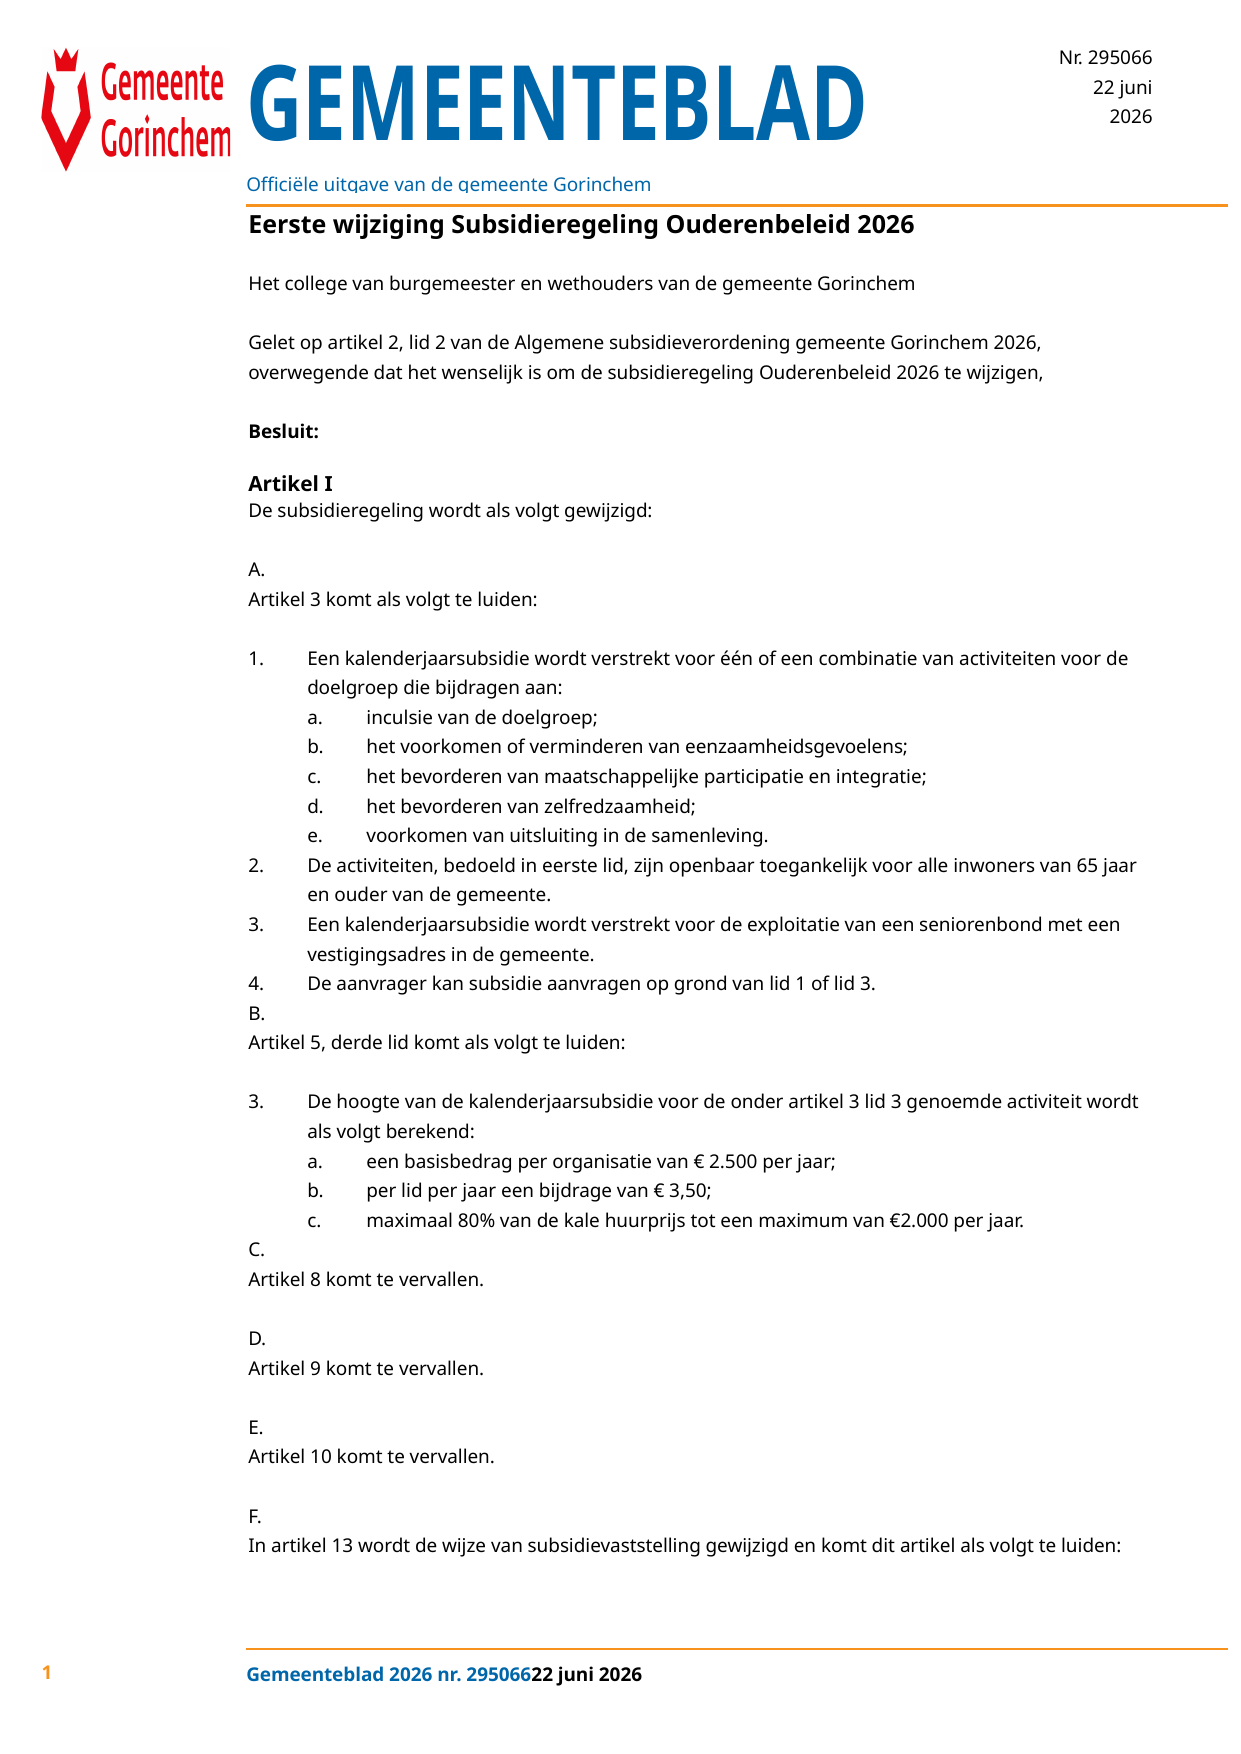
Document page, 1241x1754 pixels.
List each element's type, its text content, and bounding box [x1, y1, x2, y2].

text C. [248, 1237, 1152, 1262]
text Besluit: [248, 418, 1152, 444]
text Artikel 8 komt te vervallen. [248, 1266, 1152, 1292]
text E. [248, 1414, 1152, 1440]
text De subsidieregeling wordt als volgt gewijzigd: [248, 497, 1152, 523]
text D. [248, 1325, 1152, 1351]
list inculsie van de doelgroep; [307, 704, 1152, 730]
text In artikel 13 wordt de wijze van subsidievaststelling gewijzigd en komt dit artikel als volgt te luiden: [248, 1532, 1152, 1558]
list voorkomen van uitsluiting in de samenleving. [307, 822, 1152, 848]
text F. [248, 1503, 1152, 1529]
text Artikel 10 komt te vervallen. [248, 1444, 1152, 1469]
text Artikel 3 komt als volgt te luiden: [248, 586, 1152, 612]
list De hoogte van de kalenderjaarsubsidie voor de onder artikel 3 lid 3 genoemde activiteit wordt als volgt berekend: [248, 1089, 1152, 1144]
text Artikel 5, derde lid komt als volgt te luiden: [248, 1029, 1152, 1055]
text Artikel 9 komt te vervallen. [248, 1355, 1152, 1381]
list De activiteiten, bedoeld in eerste lid, zijn openbaar toegankelijk voor alle inwoners van 65 jaar en ouder van de gemeente. [248, 852, 1152, 907]
list het bevorderen van maatschappelijke participatie en integratie; [307, 763, 1152, 789]
text B. [248, 1000, 1152, 1026]
picture [41, 47, 231, 172]
list een basisbedrag per organisatie van € 2.500 per jaar; [307, 1148, 1152, 1174]
text A. [248, 556, 1152, 582]
list Een kalenderjaarsubsidie wordt verstrekt voor de exploitatie van een seniorenbond met een vestigingsadres in de gemeente. [248, 911, 1152, 967]
list maximaal 80% van de kale huurprijs tot een maximum van €2.000 per jaar. [307, 1207, 1152, 1233]
list het voorkomen of verminderen van eenzaamheidsgevoelens; [307, 734, 1152, 759]
text Artikel I [248, 469, 1152, 497]
list het bevorderen van zelfredzaamheid; [307, 793, 1152, 819]
list Een kalenderjaarsubsidie wordt verstrekt voor één of een combinatie van activiteiten voor de doelgroep die bijdragen aan: [248, 645, 1152, 700]
text Eerste wijziging Subsidieregeling Ouderenbeleid 2026 [248, 207, 1152, 241]
list per lid per jaar een bijdrage van € 3,50; [307, 1177, 1152, 1203]
text Het college van burgemeester en wethouders van de gemeente Gorinchem [248, 270, 1152, 296]
text Gelet op artikel 2, lid 2 van de Algemene subsidieverordening gemeente Gorinchem 2026, overwegende dat het wenselijk is om de subsidieregeling Ouderenbeleid 2026 te wijzigen, [248, 329, 1152, 385]
list De aanvrager kan subsidie aanvragen op grond van lid 1 of lid 3. [248, 970, 1152, 996]
